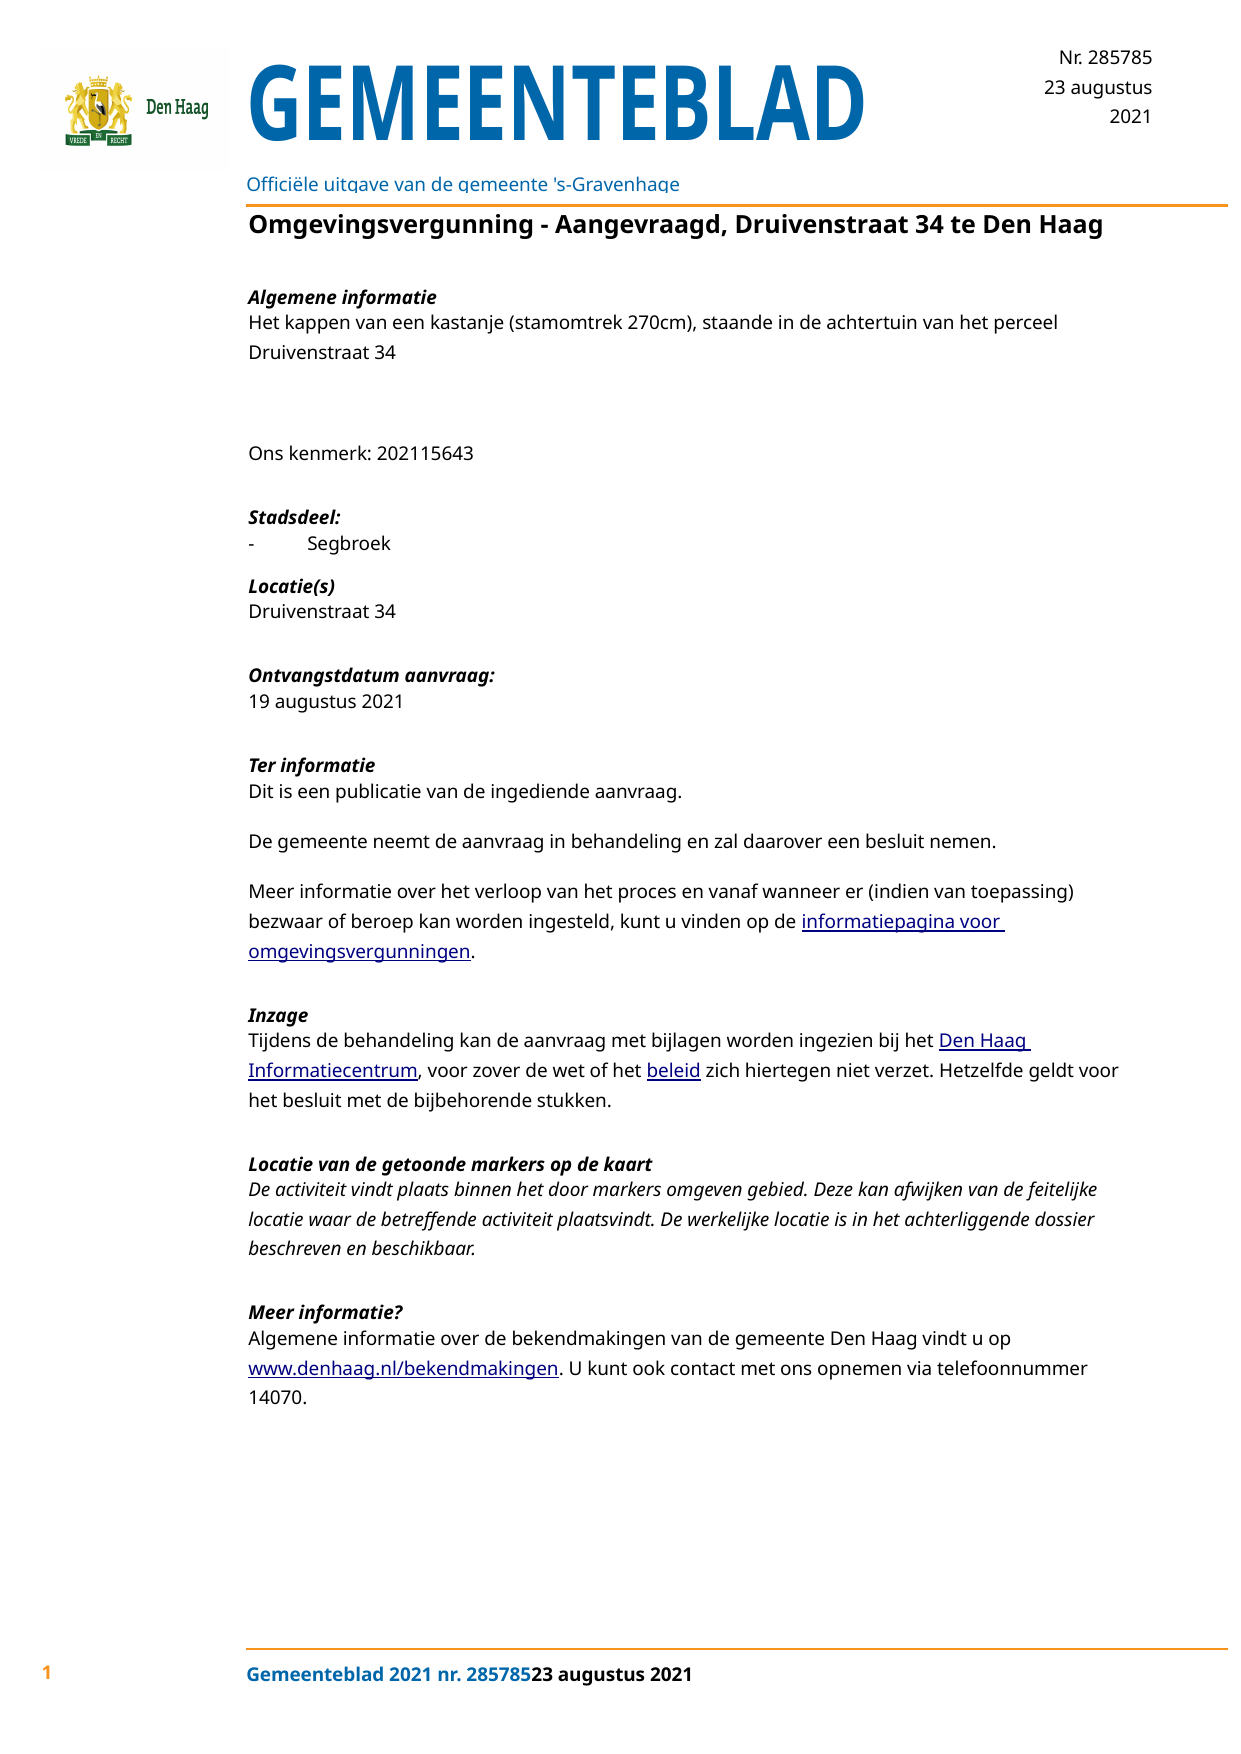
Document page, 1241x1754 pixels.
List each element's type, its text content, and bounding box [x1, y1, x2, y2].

text Stadsdeel: [248, 504, 1152, 530]
picture [41, 47, 231, 172]
text Ter informatie [248, 752, 1152, 778]
text Inzage [248, 1002, 1152, 1028]
text Locatie van de getoonde markers op de kaart [248, 1151, 1152, 1176]
text Dit is een publicatie van de ingediende aanvraag. [248, 778, 1152, 804]
text Algemene informatie [248, 284, 1152, 309]
text De activiteit vindt plaats binnen het door markers omgeven gebied. Deze kan afwijken van de feitelijke locatie waar de betreffende activiteit plaatsvindt. De werkelijke locatie is in het achterliggende dossier beschreven en beschikbaar. [248, 1176, 1152, 1261]
text 19 augustus 2021 [248, 688, 1152, 714]
text Ontvangstdatum aanvraag: [248, 662, 1152, 688]
text Ons kenmerk: 202115643 [248, 440, 1152, 466]
text Meer informatie over het verloop van het proces en vanaf wanneer er (indien van toepassing) bezwaar of beroep kan worden ingesteld, kunt u vinden op de informatiepagina voor omgevingsvergunningen. [248, 879, 1152, 964]
text Meer informatie? [248, 1299, 1152, 1325]
text Druivenstraat 34 [248, 598, 1152, 624]
text Omgevingsvergunning - Aangevraagd, Druivenstraat 34 te Den Haag [248, 207, 1152, 241]
text Tijdens de behandeling kan de aanvraag met bijlagen worden ingezien bij het Den Haag Informatiecentrum, voor zover de wet of het beleid zich hiertegen niet verzet. Hetzelfde geldt voor het besluit met de bijbehorende stukken. [248, 1028, 1152, 1112]
text Algemene informatie over de bekendmakingen van de gemeente Den Haag vindt u op www.denhaag.nl/bekendmakingen. U kunt ook contact met ons opnemen via telefoonnummer 14070. [248, 1325, 1152, 1410]
list Segbroek [248, 530, 1152, 555]
text Het kappen van een kastanje (stamomtrek 270cm), staande in de achtertuin van het perceel Druivenstraat 34 [248, 309, 1152, 365]
text De gemeente neemt de aanvraag in behandeling en zal daarover een besluit nemen. [248, 828, 1152, 854]
text Locatie(s) [248, 573, 1152, 598]
